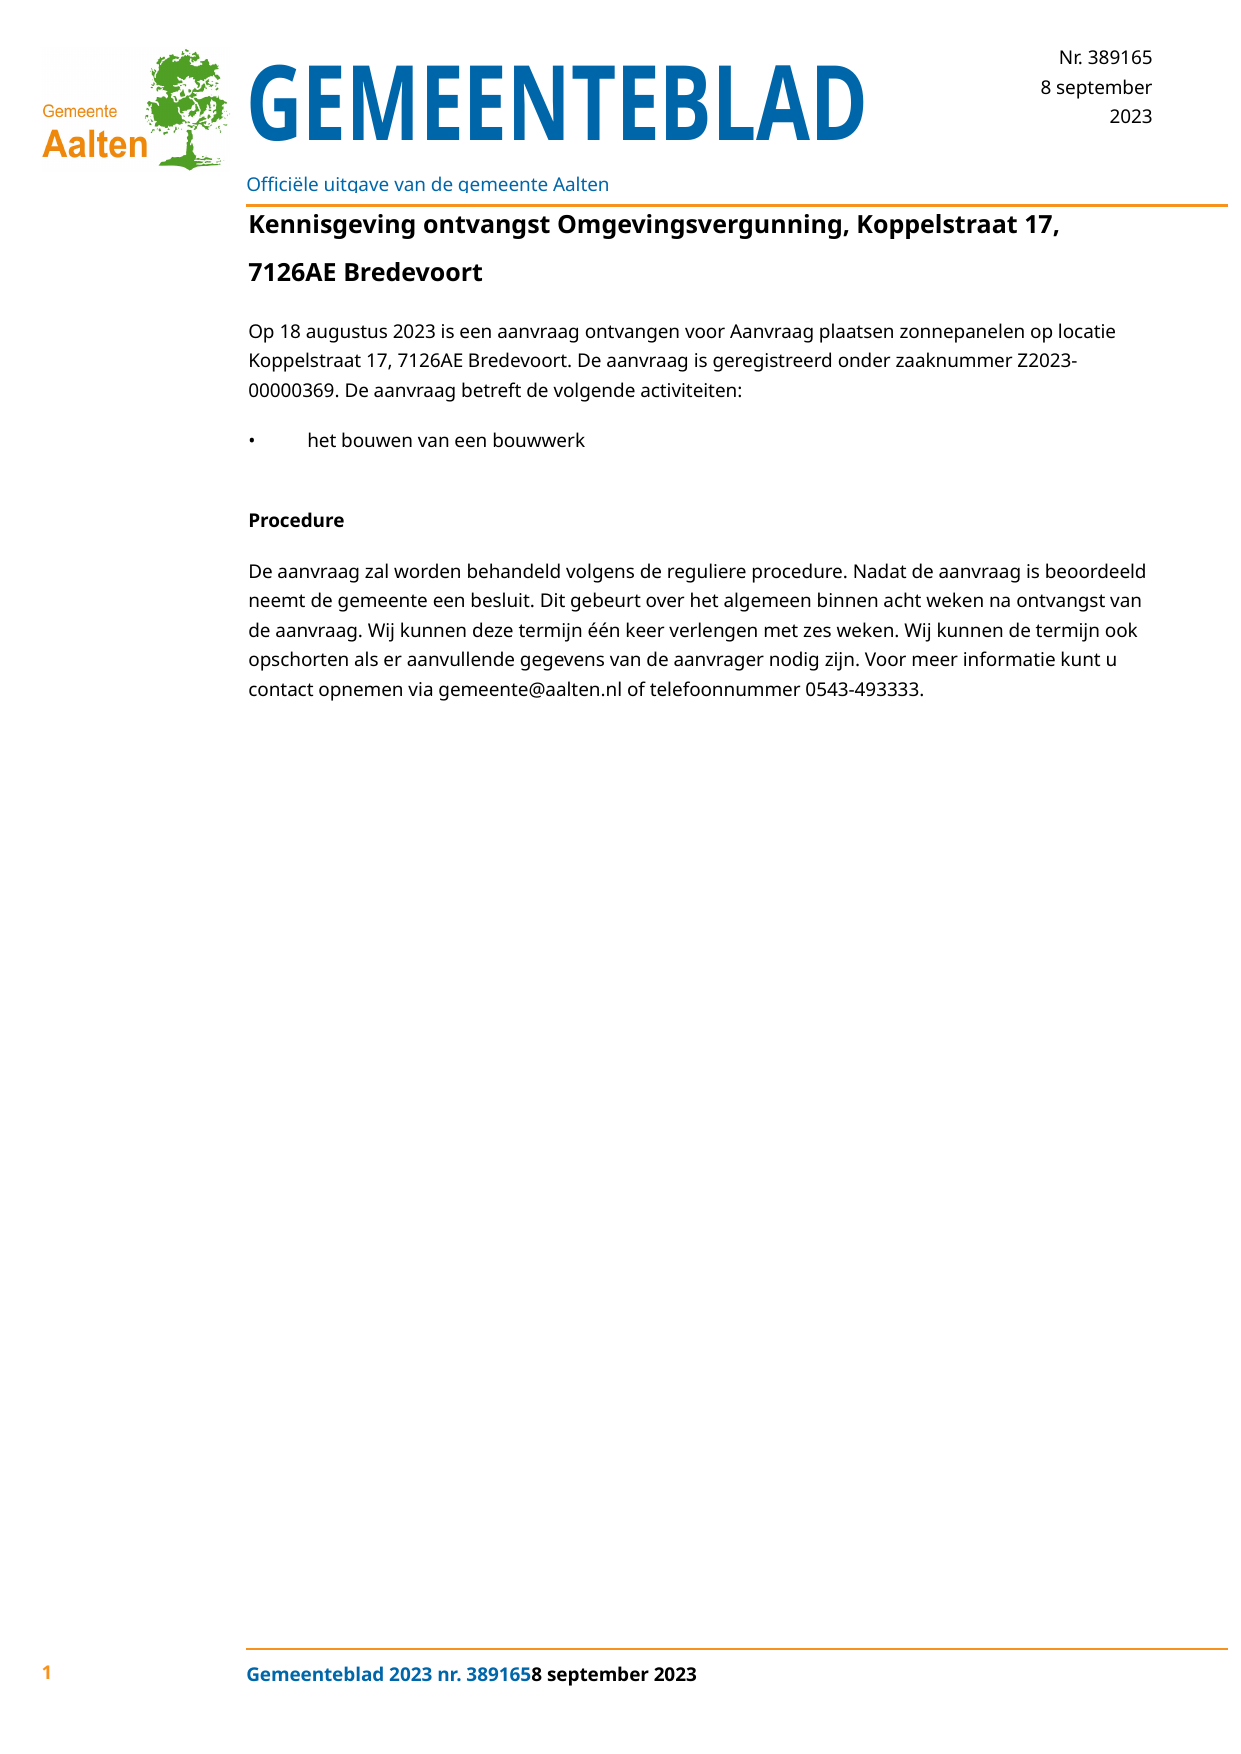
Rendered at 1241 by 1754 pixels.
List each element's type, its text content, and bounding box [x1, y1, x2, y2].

picture [41, 47, 231, 172]
text Kennisgeving ontvangst Omgevingsvergunning, Koppelstraat 17, 7126AE Bredevoort [248, 207, 1152, 288]
text Op 18 augustus 2023 is een aanvraag ontvangen voor Aanvraag plaatsen zonnepanelen op locatie Koppelstraat 17, 7126AE Bredevoort. De aanvraag is geregistreerd onder zaaknummer Z2023-00000369. De aanvraag betreft de volgende activiteiten: [248, 318, 1152, 403]
text De aanvraag zal worden behandeld volgens de reguliere procedure. Nadat de aanvraag is beoordeeld neemt de gemeente een besluit. Dit gebeurt over het algemeen binnen acht weken na ontvangst van de aanvraag. Wij kunnen deze termijn één keer verlengen met zes weken. Wij kunnen de termijn ook opschorten als er aanvullende gegevens van de aanvrager nodig zijn. Voor meer informatie kunt u contact opnemen via gemeente@aalten.nl of telefoonnummer 0543-493333. [248, 558, 1152, 702]
list het bouwen van een bouwwerk [248, 427, 1152, 453]
text Procedure [248, 507, 1152, 533]
